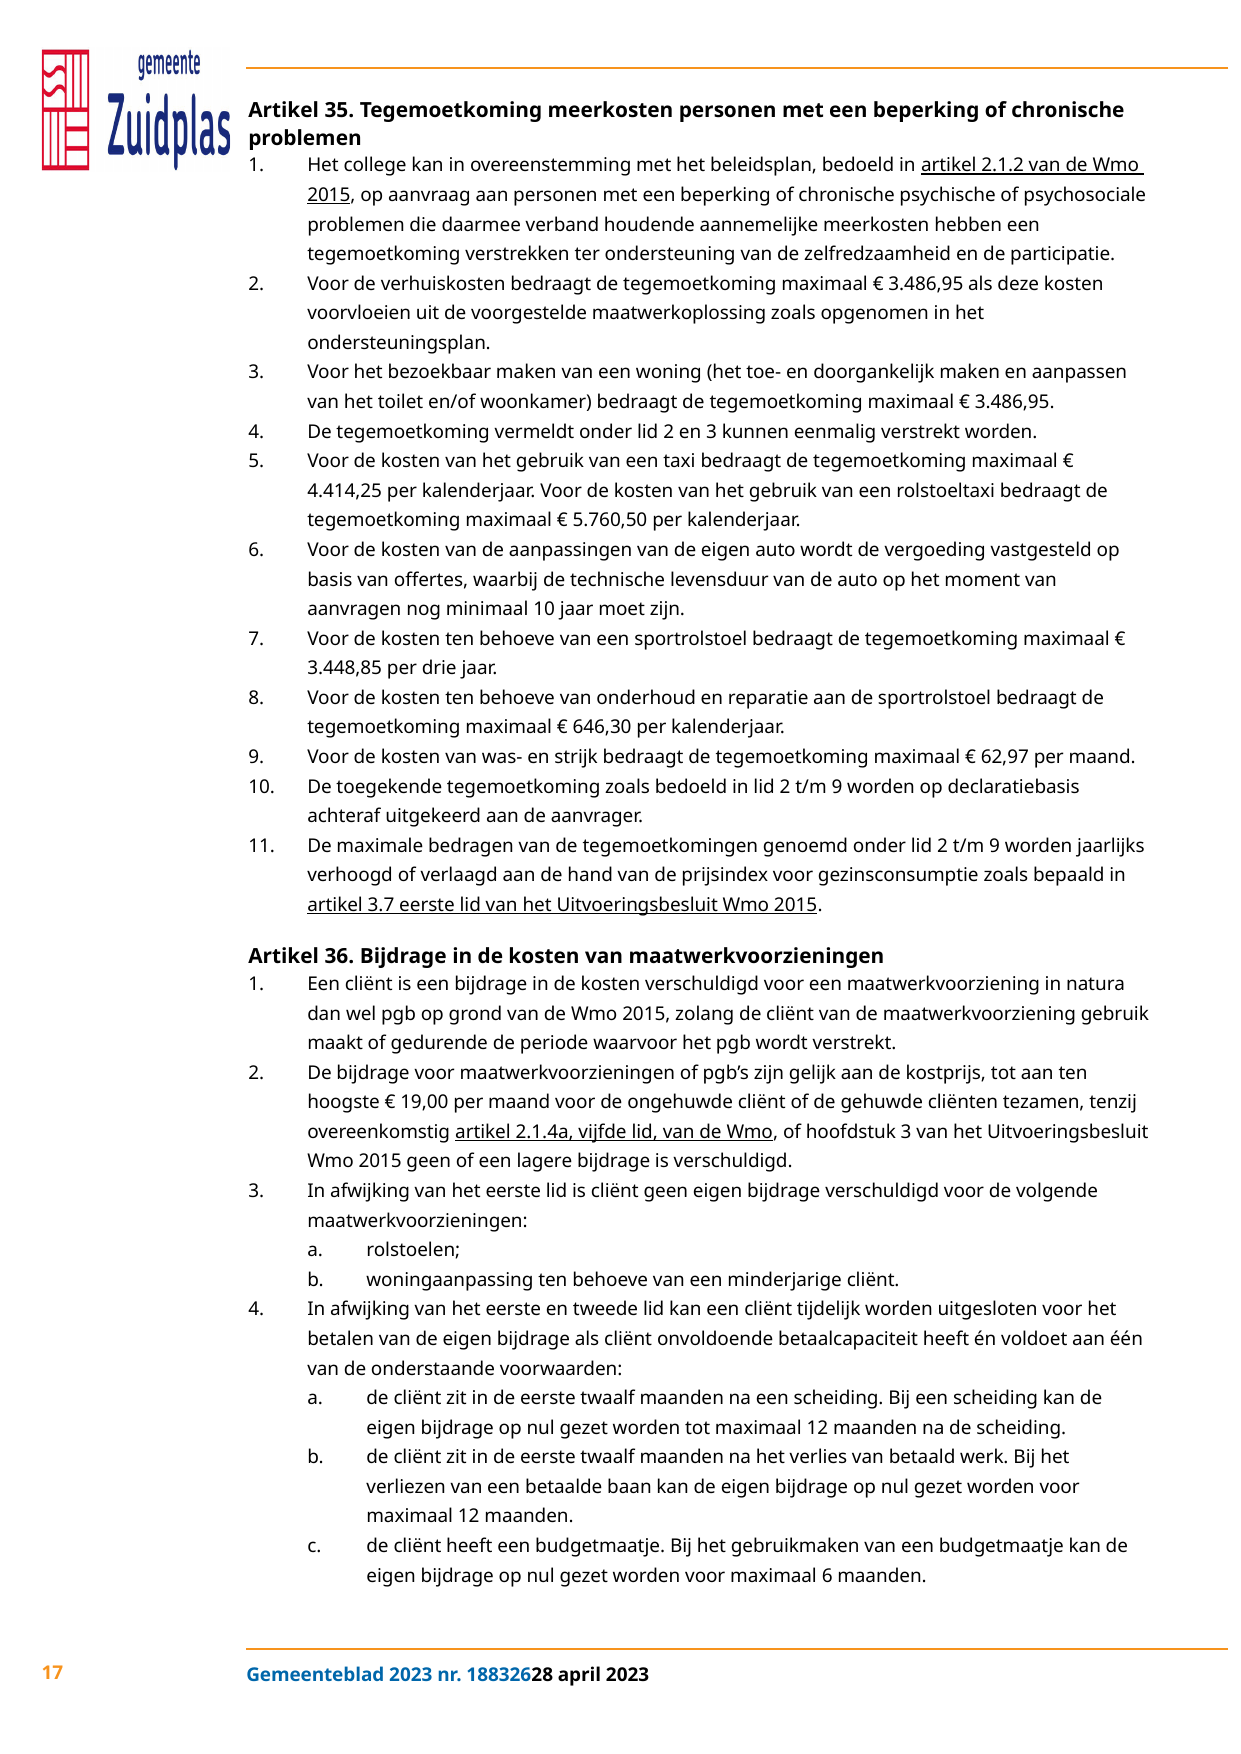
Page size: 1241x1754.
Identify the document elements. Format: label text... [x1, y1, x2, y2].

list De bijdrage voor maatwerkvoorzieningen of pgb’s zijn gelijk aan de kostprijs, tot aan ten hoogste € 19,00 per maand voor de ongehuwde cliënt of de gehuwde cliënten tezamen, tenzij overeenkomstig artikel 2.1.4a, vijfde lid, van de Wmo, of hoofdstuk 3 van het Uitvoeringsbesluit Wmo 2015 geen of een lagere bijdrage is verschuldigd. [248, 1059, 1152, 1173]
list Het college kan in overeenstemming met het beleidsplan, bedoeld in artikel 2.1.2 van de Wmo 2015, op aanvraag aan personen met een beperking of chronische psychische of psychosociale problemen die daarmee verband houdende aannemelijke meerkosten hebben een tegemoetkoming verstrekken ter ondersteuning van de zelfredzaamheid en de participatie. [248, 152, 1152, 266]
list woningaanpassing ten behoeve van een minderjarige cliënt. [307, 1266, 1152, 1292]
list De maximale bedragen van de tegemoetkomingen genoemd onder lid 2 t/m 9 worden jaarlijks verhoogd of verlaagd aan de hand van de prijsindex voor gezinsconsumptie zoals bepaald in artikel 3.7 eerste lid van het Uitvoeringsbesluit Wmo 2015. [248, 832, 1152, 917]
text Artikel 35. Tegemoetkoming meerkosten personen met een beperking of chronische problemen [248, 95, 1152, 152]
list de cliënt zit in de eerste twaalf maanden na het verlies van betaald werk. Bij het verliezen van een betaalde baan kan de eigen bijdrage op nul gezet worden voor maximaal 12 maanden. [307, 1443, 1152, 1528]
list In afwijking van het eerste lid is cliënt geen eigen bijdrage verschuldigd voor de volgende maatwerkvoorzieningen: [248, 1177, 1152, 1232]
list de cliënt heeft een budgetmaatje. Bij het gebruikmaken van een budgetmaatje kan de eigen bijdrage op nul gezet worden voor maximaal 6 maanden. [307, 1532, 1152, 1587]
list De toegekende tegemoetkoming zoals bedoeld in lid 2 t/m 9 worden op declaratiebasis achteraf uitgekeerd aan de aanvrager. [248, 773, 1152, 828]
list Voor het bezoekbaar maken van een woning (het toe- en doorgankelijk maken en aanpassen van het toilet en/of woonkamer) bedraagt de tegemoetkoming maximaal € 3.486,95. [248, 359, 1152, 414]
picture [41, 47, 231, 172]
list Voor de kosten ten behoeve van een sportrolstoel bedraagt de tegemoetkoming maximaal € 3.448,85 per drie jaar. [248, 625, 1152, 680]
list de cliënt zit in de eerste twaalf maanden na een scheiding. Bij een scheiding kan de eigen bijdrage op nul gezet worden tot maximaal 12 maanden na de scheiding. [307, 1384, 1152, 1439]
list Voor de kosten van was- en strijk bedraagt de tegemoetkoming maximaal € 62,97 per maand. [248, 743, 1152, 769]
text Artikel 36. Bijdrage in de kosten van maatwerkvoorzieningen [248, 942, 1152, 970]
list In afwijking van het eerste en tweede lid kan een cliënt tijdelijk worden uitgesloten voor het betalen van de eigen bijdrage als cliënt onvoldoende betaalcapaciteit heeft én voldoet aan één van de onderstaande voorwaarden: [248, 1296, 1152, 1380]
list Een cliënt is een bijdrage in de kosten verschuldigd voor een maatwerkvoorziening in natura dan wel pgb op grond van de Wmo 2015, zolang de cliënt van de maatwerkvoorziening gebruik maakt of gedurende de periode waarvoor het pgb wordt verstrekt. [248, 970, 1152, 1055]
list Voor de kosten van het gebruik van een taxi bedraagt de tegemoetkoming maximaal € 4.414,25 per kalenderjaar. Voor de kosten van het gebruik van een rolstoeltaxi bedraagt de tegemoetkoming maximaal € 5.760,50 per kalenderjaar. [248, 447, 1152, 532]
list De tegemoetkoming vermeldt onder lid 2 en 3 kunnen eenmalig verstrekt worden. [248, 418, 1152, 444]
list rolstoelen; [307, 1236, 1152, 1262]
list Voor de verhuiskosten bedraagt de tegemoetkoming maximaal € 3.486,95 als deze kosten voorvloeien uit de voorgestelde maatwerkoplossing zoals opgenomen in het ondersteuningsplan. [248, 270, 1152, 355]
list Voor de kosten van de aanpassingen van de eigen auto wordt de vergoeding vastgesteld op basis van offertes, waarbij de technische levensduur van de auto op het moment van aanvragen nog minimaal 10 jaar moet zijn. [248, 536, 1152, 621]
list Voor de kosten ten behoeve van onderhoud en reparatie aan de sportrolstoel bedraagt de tegemoetkoming maximaal € 646,30 per kalenderjaar. [248, 684, 1152, 739]
